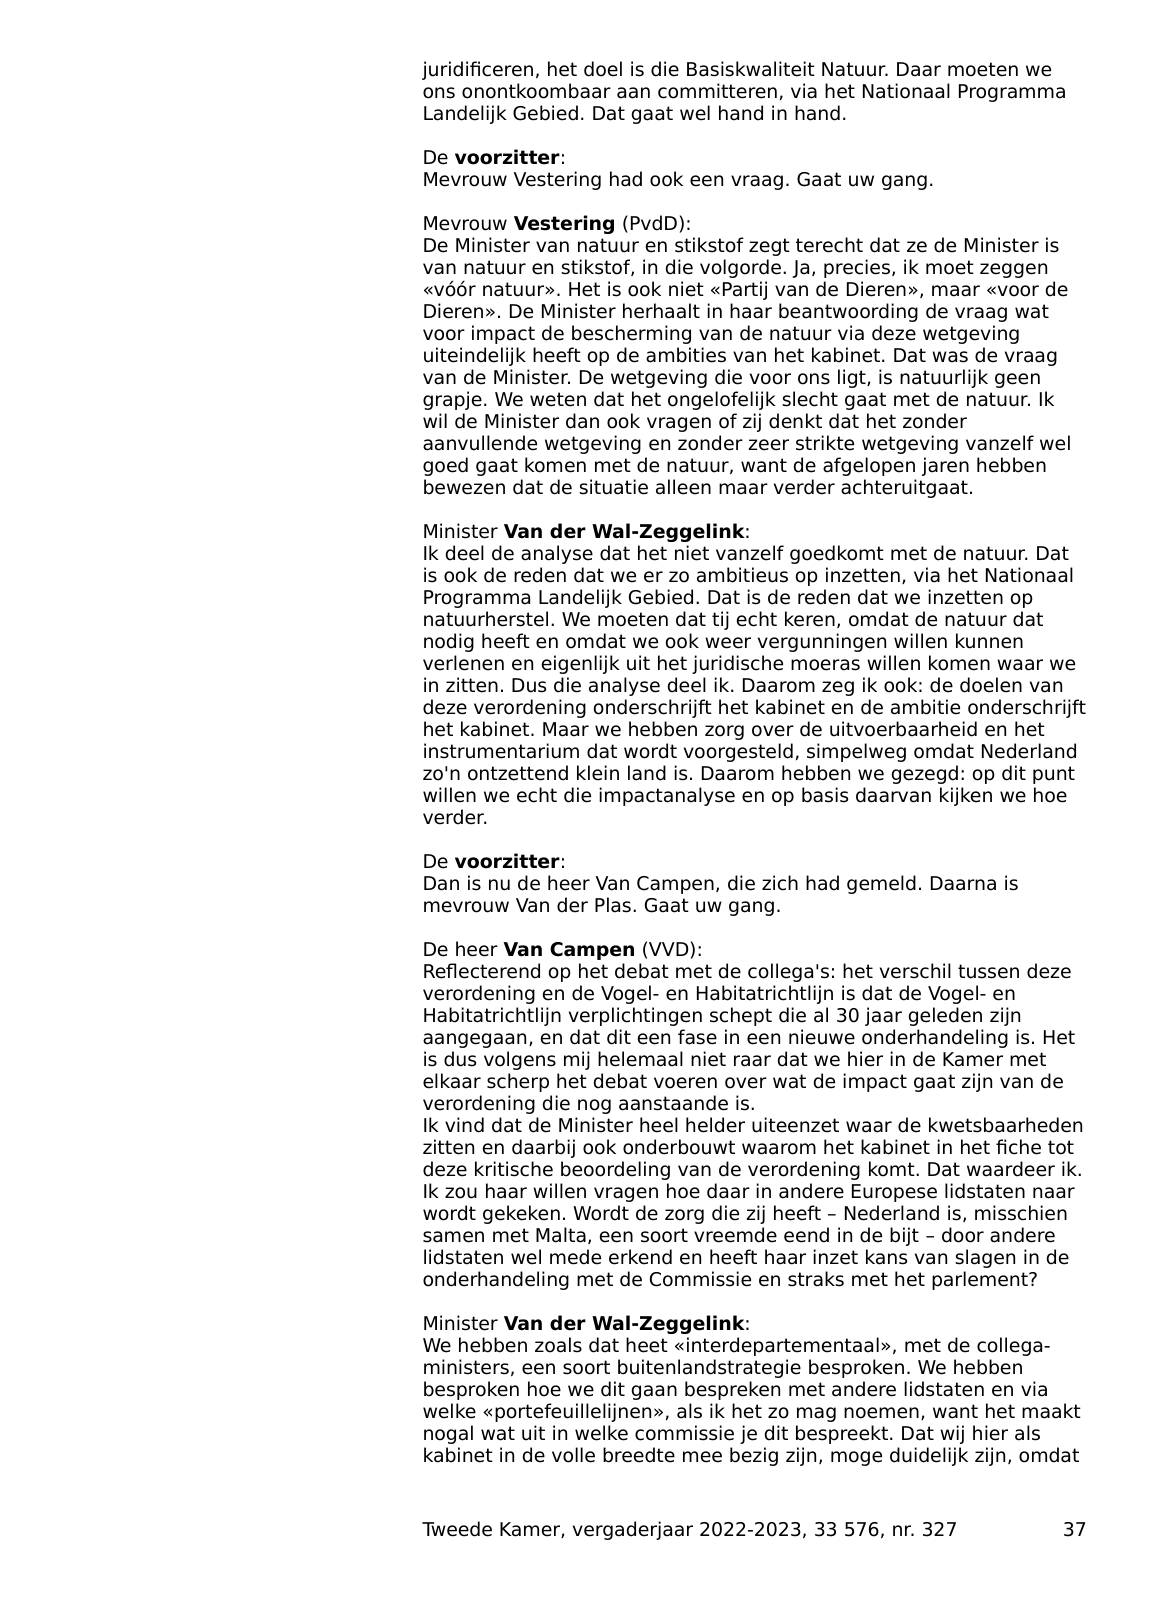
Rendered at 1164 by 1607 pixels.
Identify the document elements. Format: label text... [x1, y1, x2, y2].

text Ik vind dat de Minister heel helder uiteenzet waar de kwetsbaarheden zitten en daarbij ook onderbouwt waarom het kabinet in het fiche tot deze kritische beoordeling van de verordening komt. Dat waardeer ik. Ik zou haar willen vragen hoe daar in andere Europese lidstaten naar wordt gekeken. Wordt de zorg die zij heeft – Nederland is, misschien samen met Malta, een soort vreemde eend in de bijt – door andere lidstaten wel mede erkend en heeft haar inzet kans van slagen in de onderhandeling met de Commissie en straks met het parlement? [422, 1115, 1087, 1291]
text De heer Van Campen (VVD): [422, 939, 1087, 961]
text Reflecterend op het debat met de collega's: het verschil tussen deze verordening en de Vogel- en Habitatrichtlijn is dat de Vogel- en Habitatrichtlijn verplichtingen schept die al 30 jaar geleden zijn aangegaan, en dat dit een fase in een nieuwe onderhandeling is. Het is dus volgens mij helemaal niet raar dat we hier in de Kamer met elkaar scherp het debat voeren over wat de impact gaat zijn van de verordening die nog aanstaande is. [422, 961, 1087, 1115]
text Minister Van der Wal-Zeggelink: [422, 1313, 1087, 1335]
text juridificeren, het doel is die Basiskwaliteit Natuur. Daar moeten we ons onontkoombaar aan committeren, via het Nationaal Programma Landelijk Gebied. Dat gaat wel hand in hand. [422, 59, 1087, 125]
text Minister Van der Wal-Zeggelink: [422, 521, 1087, 543]
text Mevrouw Vestering (PvdD): [422, 213, 1087, 235]
text We hebben zoals dat heet «interdepartementaal», met de collega-ministers, een soort buitenlandstrategie besproken. We hebben besproken hoe we dit gaan bespreken met andere lidstaten en via welke «portefeuillelijnen», als ik het zo mag noemen, want het maakt nogal wat uit in welke commissie je dit bespreekt. Dat wij hier als kabinet in de volle breedte mee bezig zijn, moge duidelijk zijn, omdat [422, 1335, 1087, 1467]
text Mevrouw Vestering had ook een vraag. Gaat uw gang. [422, 169, 1087, 191]
text Dan is nu de heer Van Campen, die zich had gemeld. Daarna is mevrouw Van der Plas. Gaat uw gang. [422, 873, 1087, 917]
text Ik deel de analyse dat het niet vanzelf goedkomt met de natuur. Dat is ook de reden dat we er zo ambitieus op inzetten, via het Nationaal Programma Landelijk Gebied. Dat is de reden dat we inzetten op natuurherstel. We moeten dat tij echt keren, omdat de natuur dat nodig heeft en omdat we ook weer vergunningen willen kunnen verlenen en eigenlijk uit het juridische moeras willen komen waar we in zitten. Dus die analyse deel ik. Daarom zeg ik ook: de doelen van deze verordening onderschrijft het kabinet en de ambitie onderschrijft het kabinet. Maar we hebben zorg over de uitvoerbaarheid en het instrumentarium dat wordt voorgesteld, simpelweg omdat Nederland zo'n ontzettend klein land is. Daarom hebben we gezegd: op dit punt willen we echt die impactanalyse en op basis daarvan kijken we hoe verder. [422, 543, 1087, 829]
text De voorzitter: [422, 851, 1087, 873]
text De Minister van natuur en stikstof zegt terecht dat ze de Minister is van natuur en stikstof, in die volgorde. Ja, precies, ik moet zeggen «vóór natuur». Het is ook niet «Partij van de Dieren», maar «voor de Dieren». De Minister herhaalt in haar beantwoording de vraag wat voor impact de bescherming van de natuur via deze wetgeving uiteindelijk heeft op de ambities van het kabinet. Dat was de vraag van de Minister. De wetgeving die voor ons ligt, is natuurlijk geen grapje. We weten dat het ongelofelijk slecht gaat met de natuur. Ik wil de Minister dan ook vragen of zij denkt dat het zonder aanvullende wetgeving en zonder zeer strikte wetgeving vanzelf wel goed gaat komen met de natuur, want de afgelopen jaren hebben bewezen dat de situatie alleen maar verder achteruitgaat. [422, 235, 1087, 499]
text De voorzitter: [422, 147, 1087, 169]
